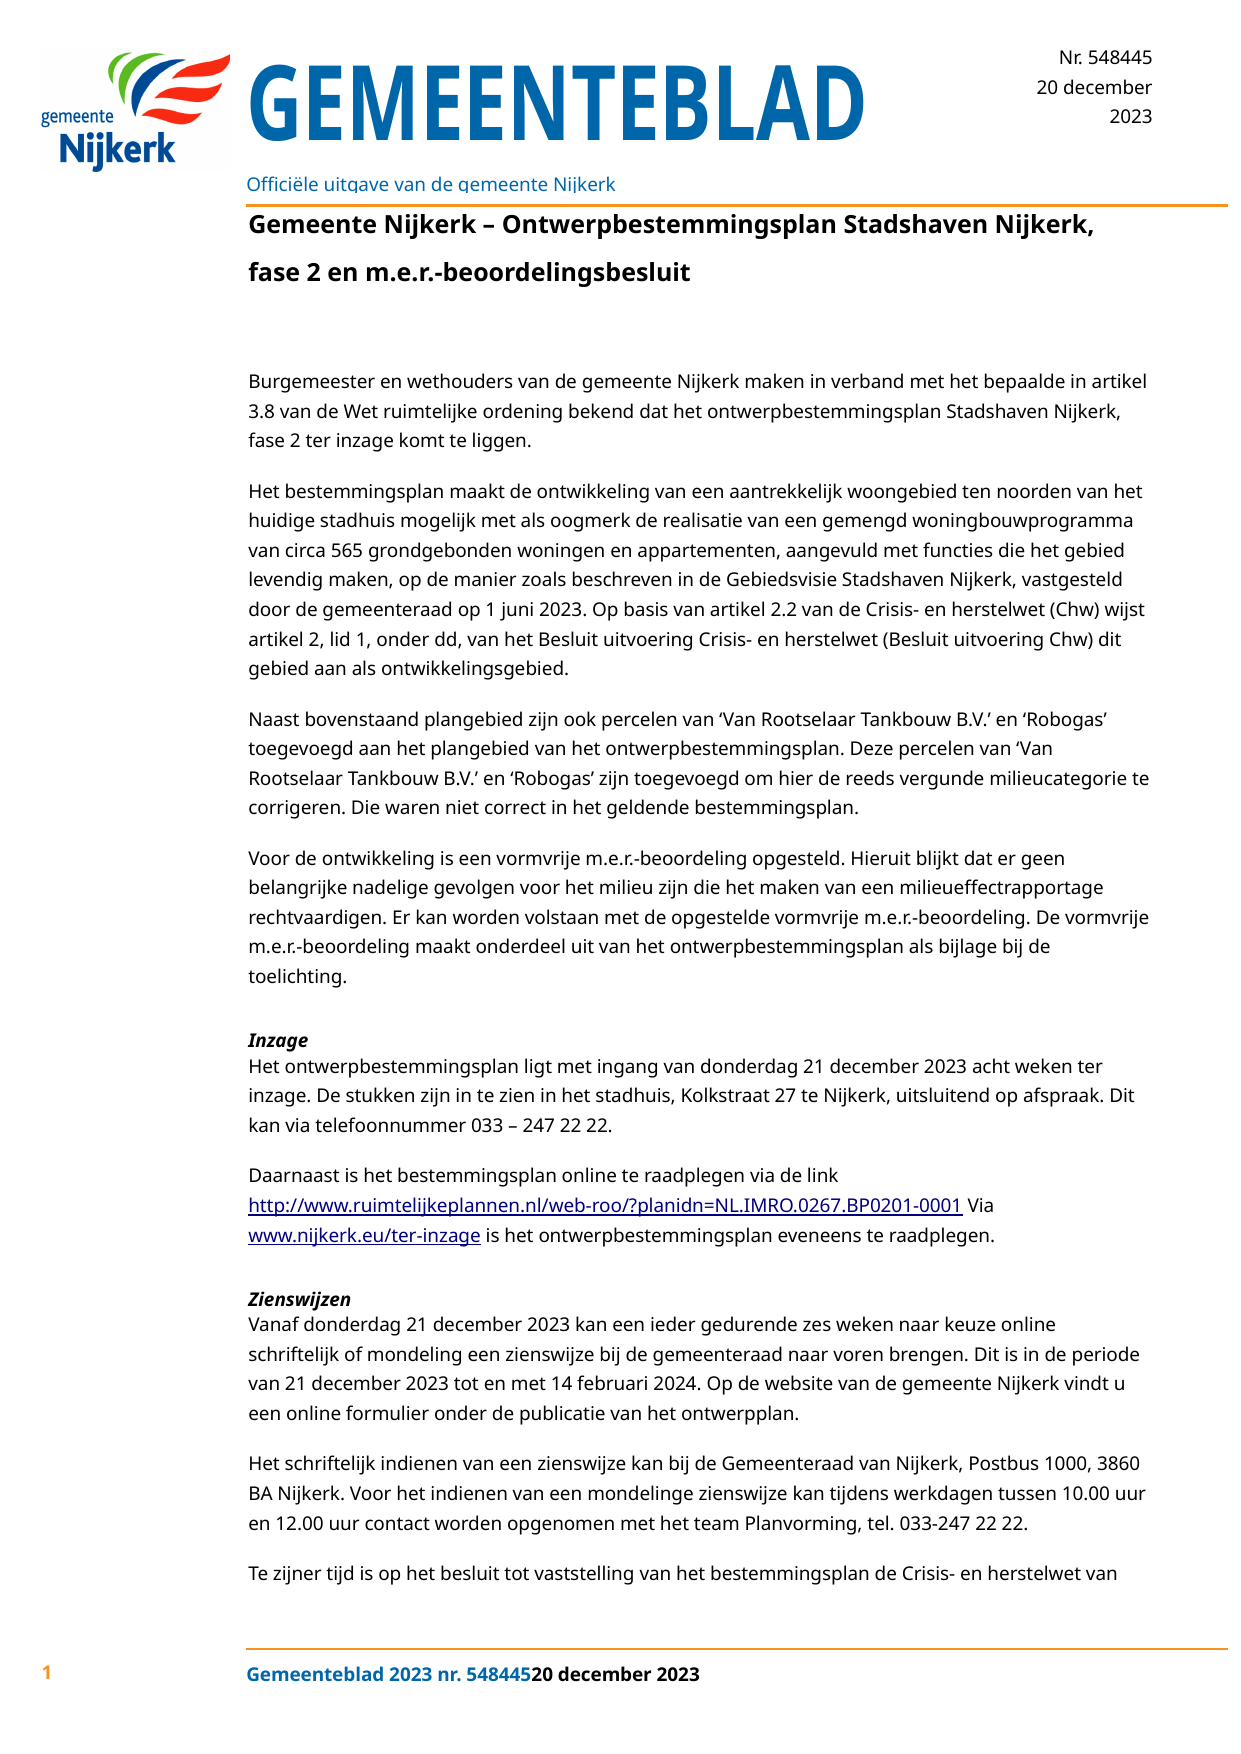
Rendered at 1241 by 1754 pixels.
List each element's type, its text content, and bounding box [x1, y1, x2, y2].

text Te zijner tijd is op het besluit tot vaststelling van het bestemmingsplan de Crisis- en herstelwet van [248, 1560, 1152, 1586]
text Het schriftelijk indienen van een zienswijze kan bij de Gemeenteraad van Nijkerk, Postbus 1000, 3860 BA Nijkerk. Voor het indienen van een mondelinge zienswijze kan tijdens werkdagen tussen 10.00 uur en 12.00 uur contact worden opgenomen met het team Planvorming, tel. 033-247 22 22. [248, 1451, 1152, 1536]
text Inzage [248, 1027, 1152, 1053]
text Gemeente Nijkerk – Ontwerpbestemmingsplan Stadshaven Nijkerk, fase 2 en m.e.r.-beoordelingsbesluit [248, 207, 1152, 288]
picture [41, 47, 231, 172]
text Het bestemmingsplan maakt de ontwikkeling van een aantrekkelijk woongebied ten noorden van het huidige stadhuis mogelijk met als oogmerk de realisatie van een gemengd woningbouwprogramma van circa 565 grondgebonden woningen en appartementen, aangevuld met functies die het gebied levendig maken, op de manier zoals beschreven in de Gebiedsvisie Stadshaven Nijkerk, vastgesteld door de gemeenteraad op 1 juni 2023. Op basis van artikel 2.2 van de Crisis- en herstelwet (Chw) wijst artikel 2, lid 1, onder dd, van het Besluit uitvoering Crisis- en herstelwet (Besluit uitvoering Chw) dit gebied aan als ontwikkelingsgebied. [248, 478, 1152, 681]
text Naast bovenstaand plangebied zijn ook percelen van ‘Van Rootselaar Tankbouw B.V.’ en ‘Robogas’ toegevoegd aan het plangebied van het ontwerpbestemmingsplan. Deze percelen van ‘Van Rootselaar Tankbouw B.V.’ en ‘Robogas’ zijn toegevoegd om hier de reeds vergunde milieucategorie te corrigeren. Die waren niet correct in het geldende bestemmingsplan. [248, 706, 1152, 820]
text Burgemeester en wethouders van de gemeente Nijkerk maken in verband met het bepaalde in artikel 3.8 van de Wet ruimtelijke ordening bekend dat het ontwerpbestemmingsplan Stadshaven Nijkerk, fase 2 ter inzage komt te liggen. [248, 368, 1152, 453]
text Daarnaast is het bestemmingsplan online te raadplegen via de link http://www.ruimtelijkeplannen.nl/web-roo/?planidn=NL.IMRO.0267.BP0201-0001 Via www.nijkerk.eu/ter-inzage is het ontwerpbestemmingsplan eveneens te raadplegen. [248, 1163, 1152, 1247]
text Voor de ontwikkeling is een vormvrije m.e.r.-beoordeling opgesteld. Hieruit blijkt dat er geen belangrijke nadelige gevolgen voor het milieu zijn die het maken van een milieueffectrapportage rechtvaardigen. Er kan worden volstaan met de opgestelde vormvrije m.e.r.-beoordeling. De vormvrije m.e.r.-beoordeling maakt onderdeel uit van het ontwerpbestemmingsplan als bijlage bij de toelichting. [248, 845, 1152, 989]
text Vanaf donderdag 21 december 2023 kan een ieder gedurende zes weken naar keuze online schriftelijk of mondeling een zienswijze bij de gemeenteraad naar voren brengen. Dit is in de periode van 21 december 2023 tot en met 14 februari 2024. Op de website van de gemeente Nijkerk vindt u een online formulier onder de publicatie van het ontwerpplan. [248, 1311, 1152, 1426]
text Zienswijzen [248, 1286, 1152, 1311]
text Het ontwerpbestemmingsplan ligt met ingang van donderdag 21 december 2023 acht weken ter inzage. De stukken zijn in te zien in het stadhuis, Kolkstraat 27 te Nijkerk, uitsluitend op afspraak. Dit kan via telefoonnummer 033 – 247 22 22. [248, 1053, 1152, 1138]
